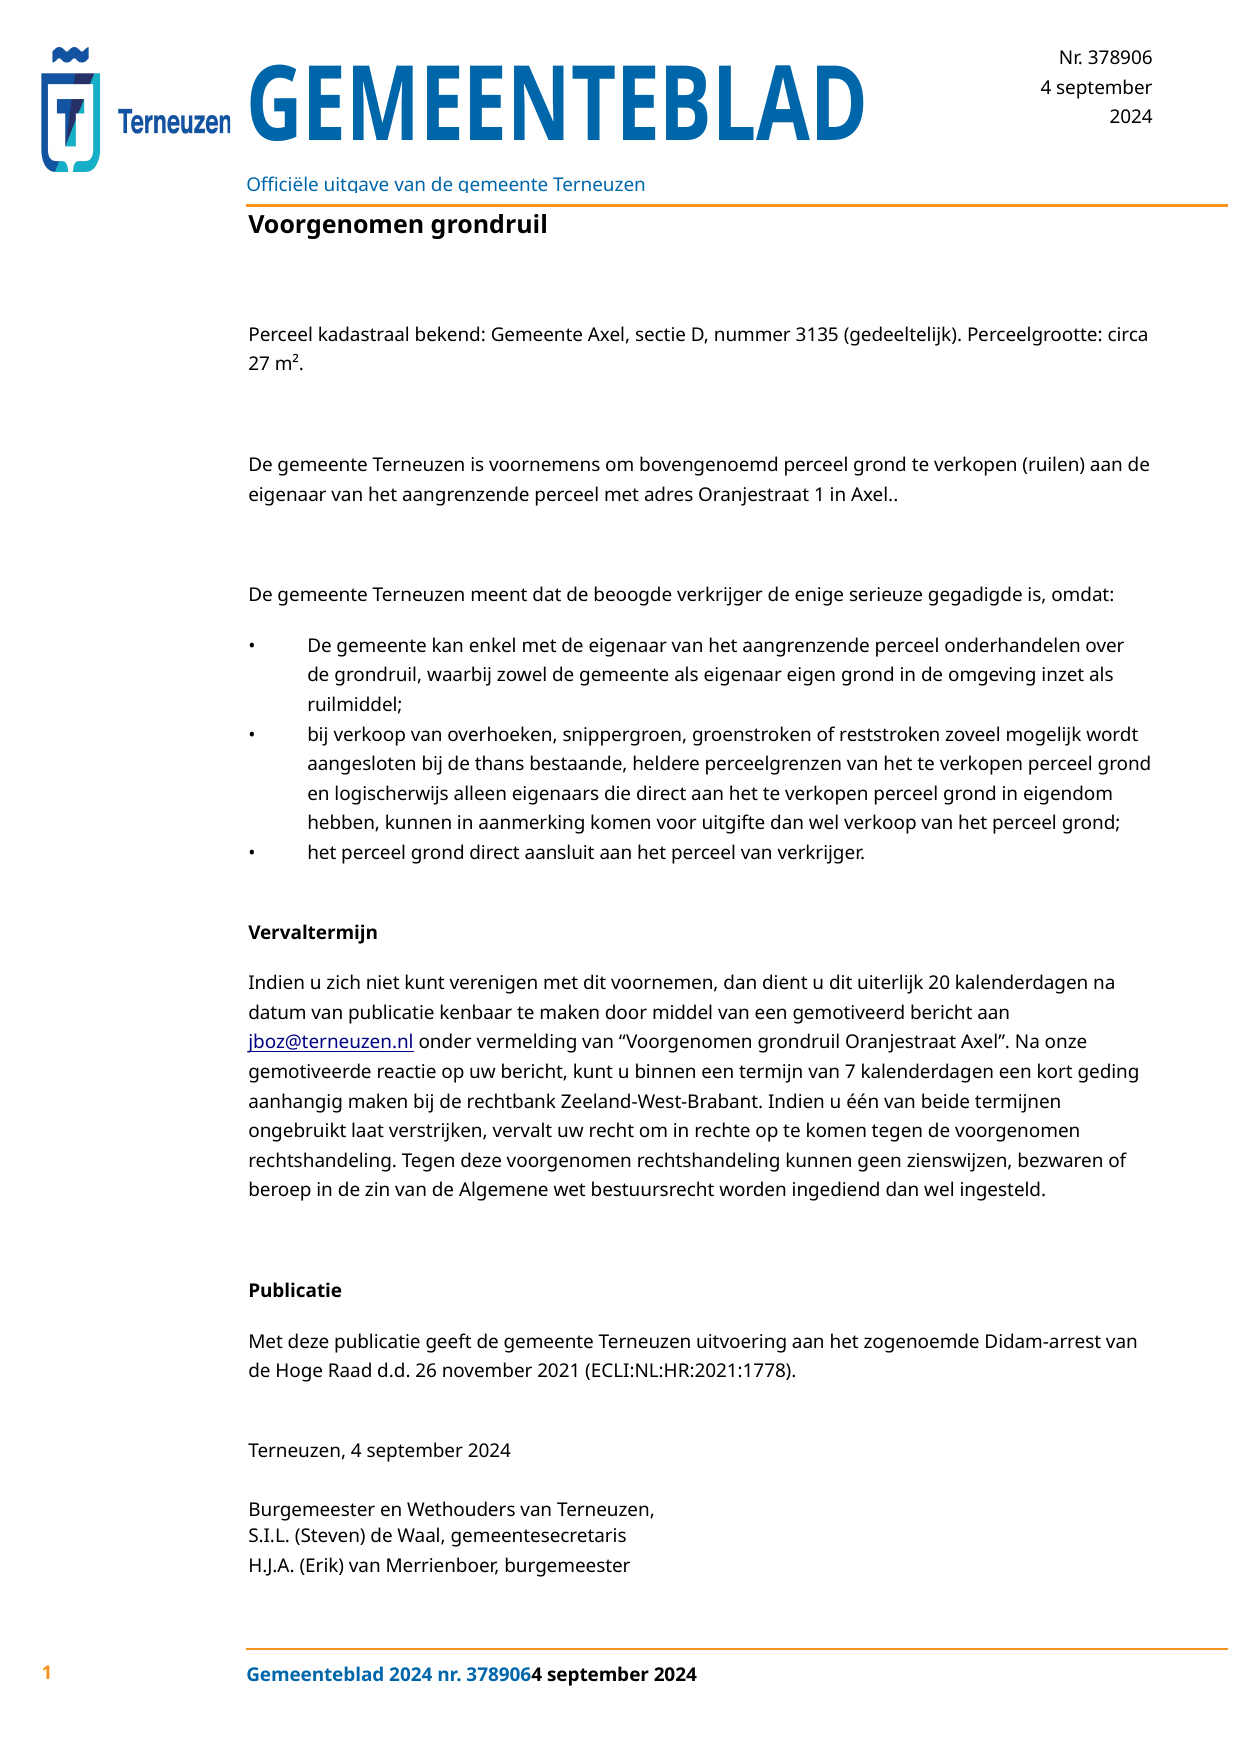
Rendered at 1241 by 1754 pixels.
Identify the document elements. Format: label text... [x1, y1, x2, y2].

list het perceel grond direct aansluit aan het perceel van verkrijger. [248, 839, 1152, 865]
text Publicatie [248, 1277, 1152, 1303]
text Indien u zich niet kunt verenigen met dit voornemen, dan dient u dit uiterlijk 20 kalenderdagen na datum van publicatie kenbaar te maken door middel van een gemotiveerd bericht aan jboz@terneuzen.nl onder vermelding van “Voorgenomen grondruil Oranjestraat Axel”. Na onze gemotiveerde reactie op uw bericht, kunt u binnen een termijn van 7 kalenderdagen een kort geding aanhangig maken bij de rechtbank Zeeland-West-Brabant. Indien u één van beide termijnen ongebruikt laat verstrijken, vervalt uw recht om in rechte op te komen tegen de voorgenomen rechtshandeling. Tegen deze voorgenomen rechtshandeling kunnen geen zienswijzen, bezwaren of beroep in de zin van de Algemene wet bestuursrecht worden ingediend dan wel ingesteld. [248, 969, 1152, 1202]
table_cell [968, 1523, 1152, 1578]
text De gemeente Terneuzen meent dat de beoogde verkrijger de enige serieuze gegadigde is, omdat: [248, 582, 1152, 607]
text Met deze publicatie geeft de gemeente Terneuzen uitvoering aan het zogenoemde Didam-arrest van de Hoge Raad d.d. 26 november 2021 (ECLI:NL:HR:2021:1778). [248, 1328, 1152, 1383]
table_cell S.I.L. (Steven) de Waal, gemeentesecretaris H.J.A. (Erik) van Merrienboer, burgemeester [248, 1523, 968, 1578]
list De gemeente kan enkel met de eigenaar van het aangrenzende perceel onderhandelen over de grondruil, waarbij zowel de gemeente als eigenaar eigen grond in de omgeving inzet als ruilmiddel; [248, 632, 1152, 717]
text Vervaltermijn [248, 919, 1152, 945]
text Perceel kadastraal bekend: Gemeente Axel, sectie D, nummer 3135 (gedeeltelijk). Perceelgrootte: circa 27 m². [248, 321, 1152, 376]
list bij verkoop van overhoeken, snippergroen, groenstroken of reststroken zoveel mogelijk wordt aangesloten bij de thans bestaande, heldere perceelgrenzen van het te verkopen perceel grond en logischerwijs alleen eigenaars die direct aan het te verkopen perceel grond in eigendom hebben, kunnen in aanmerking komen voor uitgifte dan wel verkoop van het perceel grond; [248, 721, 1152, 835]
text Voorgenomen grondruil [248, 207, 1152, 241]
table_header Terneuzen, 4 september 2024 Burgemeester en Wethouders van Terneuzen, [248, 1408, 1152, 1522]
text De gemeente Terneuzen is voornemens om bovengenoemd perceel grond te verkopen (ruilen) aan de eigenaar van het aangrenzende perceel met adres Oranjestraat 1 in Axel.. [248, 451, 1152, 506]
picture [41, 47, 231, 172]
